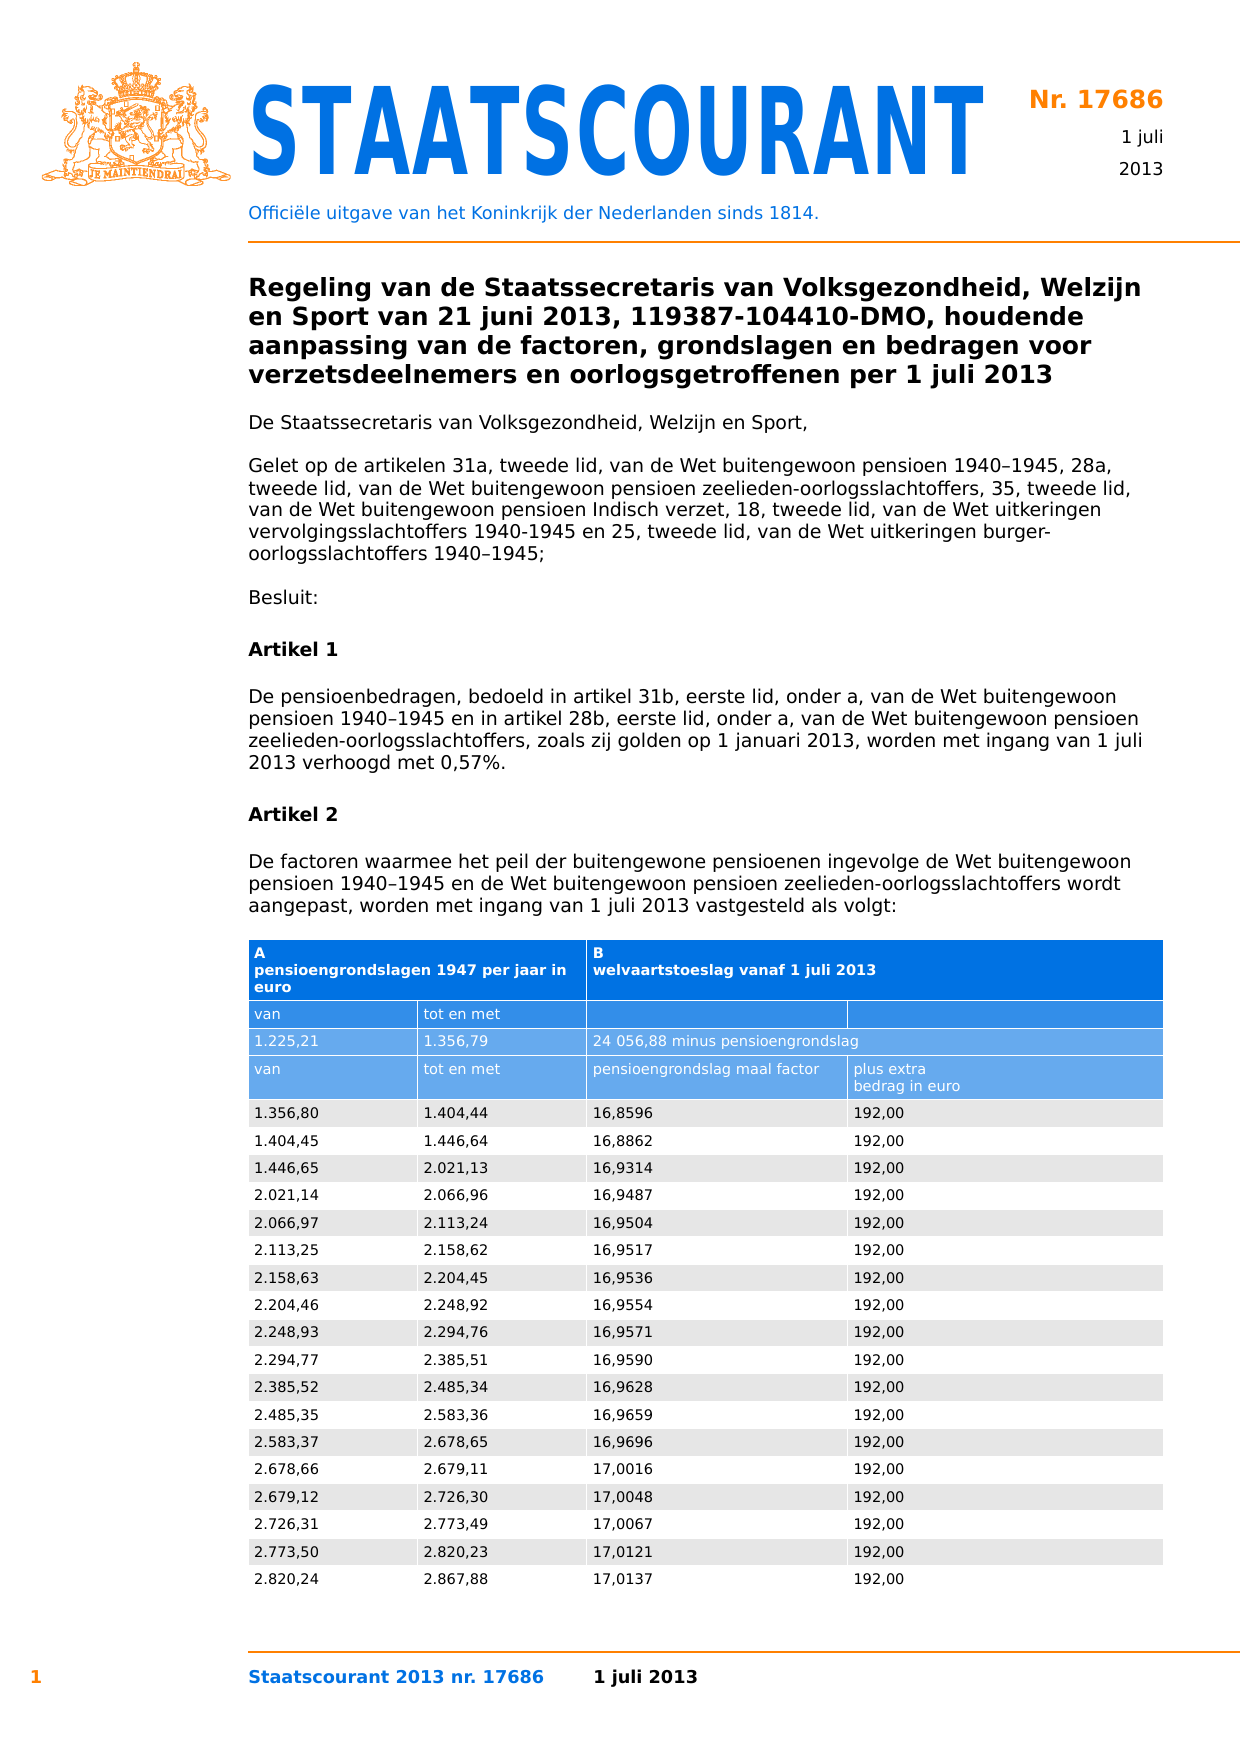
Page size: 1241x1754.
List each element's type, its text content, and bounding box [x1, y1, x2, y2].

table_cell 2.726,30 [418, 1484, 586, 1510]
table_cell 16,8596 [587, 1100, 847, 1127]
table_cell 16,9571 [587, 1320, 847, 1346]
table_cell 17,0048 [587, 1484, 847, 1510]
table_cell 192,00 [848, 1265, 1163, 1291]
table_cell 192,00 [848, 1539, 1163, 1565]
table_cell 2.773,49 [418, 1511, 586, 1538]
table_cell 1 juli [998, 121, 1240, 153]
table_cell 2.248,93 [249, 1320, 417, 1346]
table_cell pensioengrondslag maal factor [587, 1056, 847, 1099]
table_cell 192,00 [848, 1292, 1163, 1318]
table_header A pensioengrondslagen 1947 per jaar in euro [249, 940, 586, 1000]
table_cell 2.485,34 [418, 1374, 586, 1401]
table_header Nr. 17686 [998, 62, 1240, 121]
table_cell 2.678,66 [249, 1457, 417, 1483]
table_cell 2.385,51 [418, 1347, 586, 1373]
table_cell tot en met [418, 1056, 586, 1099]
table_cell tot en met [418, 1001, 586, 1028]
table_cell 192,00 [848, 1511, 1163, 1538]
table_cell 2.248,92 [418, 1292, 586, 1318]
subtitle Artikel 1 [248, 639, 1163, 661]
table_cell 2.485,35 [249, 1402, 417, 1428]
table_cell 2.066,96 [418, 1183, 586, 1209]
table_cell 192,00 [848, 1155, 1163, 1182]
table_cell 2.204,46 [249, 1292, 417, 1318]
table_cell 2.066,97 [249, 1210, 417, 1236]
table_cell 2.021,14 [249, 1183, 417, 1209]
table_cell 17,0121 [587, 1539, 847, 1565]
text De pensioenbedragen, bedoeld in artikel 31b, eerste lid, onder a, van de Wet buitengewoon pensioen 1940–1945 en in artikel 28b, eerste lid, onder a, van de Wet buitengewoon pensioen zeelieden-oorlogsslachtoffers, zoals zij golden op 1 januari 2013, worden met ingang van 1 juli 2013 verhoogd met 0,57%. [248, 686, 1163, 774]
table_cell 16,9504 [587, 1210, 847, 1236]
table_cell 2.158,62 [418, 1238, 586, 1264]
text De Staatssecretaris van Volksgezondheid, Welzijn en Sport, [248, 412, 1163, 433]
text De factoren waarmee het peil der buitengewone pensioenen ingevolge de Wet buitengewoon pensioen 1940–1945 en de Wet buitengewoon pensioen zeelieden-oorlogsslachtoffers wordt aangepast, worden met ingang van 1 juli 2013 vastgesteld als volgt: [248, 851, 1163, 917]
table_cell 1.356,79 [418, 1029, 586, 1055]
table_cell 2.021,13 [418, 1155, 586, 1182]
table_cell 16,9554 [587, 1292, 847, 1318]
table_cell 2.113,24 [418, 1210, 586, 1236]
table_cell 1.225,21 [249, 1029, 417, 1055]
table_cell 2.726,31 [249, 1511, 417, 1538]
table_cell 192,00 [848, 1347, 1163, 1373]
table_cell 1.356,80 [249, 1100, 417, 1127]
table_cell 16,9696 [587, 1429, 847, 1456]
table_cell 192,00 [848, 1374, 1163, 1401]
table_cell 16,9314 [587, 1155, 847, 1182]
table_cell 2.773,50 [249, 1539, 417, 1565]
table_cell plus extra bedrag in euro [848, 1056, 1163, 1099]
table_cell 2.679,12 [249, 1484, 417, 1510]
subtitle Artikel 2 [248, 804, 1163, 826]
picture [41, 62, 231, 186]
table_cell 192,00 [848, 1484, 1163, 1510]
table_cell 192,00 [848, 1238, 1163, 1264]
table_cell 17,0137 [587, 1566, 847, 1592]
table_cell 16,9659 [587, 1402, 847, 1428]
table_cell 2.385,52 [249, 1374, 417, 1401]
table_cell 2.867,88 [418, 1566, 586, 1592]
table_cell 16,9536 [587, 1265, 847, 1291]
table_cell 192,00 [848, 1429, 1163, 1456]
table_cell 192,00 [848, 1100, 1163, 1127]
table_cell 2.583,36 [418, 1402, 586, 1428]
table_cell 16,9517 [587, 1238, 847, 1264]
table_header [25, 62, 248, 241]
table_cell 2.294,76 [418, 1320, 586, 1346]
table_cell 16,8862 [587, 1128, 847, 1154]
table_cell 2.679,11 [418, 1457, 586, 1483]
table_cell [587, 1001, 847, 1028]
table_cell 192,00 [848, 1320, 1163, 1346]
table_cell 1.404,44 [418, 1100, 586, 1127]
table_cell 16,9487 [587, 1183, 847, 1209]
table_cell 192,00 [848, 1566, 1163, 1592]
table_cell Officiële uitgave van het Koninkrijk der Nederlanden sinds 1814. [248, 203, 1240, 241]
table_cell 16,9590 [587, 1347, 847, 1373]
table_cell 2013 [998, 153, 1240, 203]
table_cell 2.294,77 [249, 1347, 417, 1373]
table_cell 2.678,65 [418, 1429, 586, 1456]
table_cell 2.158,63 [249, 1265, 417, 1291]
table_cell 192,00 [848, 1457, 1163, 1483]
table_header STAATSCOURANT [248, 62, 998, 203]
table_cell 192,00 [848, 1402, 1163, 1428]
text Besluit: [248, 587, 1163, 609]
table_cell 24 056,88 minus pensioengrondslag [587, 1029, 1163, 1055]
table_cell 2.820,23 [418, 1539, 586, 1565]
table_cell 2.583,37 [249, 1429, 417, 1456]
table_cell van [249, 1056, 417, 1099]
subtitle Regeling van de Staatssecretaris van Volksgezondheid, Welzijn en Sport van 21 juni 2013, 119387-104410-DMO, houdende aanpassing van de factoren, grondslagen en bedragen voor verzetsdeelnemers en oorlogsgetroffenen per 1 juli 2013 [248, 273, 1163, 390]
table_cell 1.404,45 [249, 1128, 417, 1154]
table_cell 17,0067 [587, 1511, 847, 1538]
table_cell 2.204,45 [418, 1265, 586, 1291]
table_header B welvaartstoeslag vanaf 1 juli 2013 [587, 940, 1163, 1000]
table_cell 1.446,65 [249, 1155, 417, 1182]
table_cell 17,0016 [587, 1457, 847, 1483]
table_cell 2.113,25 [249, 1238, 417, 1264]
table_cell [848, 1001, 1163, 1028]
table_cell 2.820,24 [249, 1566, 417, 1592]
table_cell 192,00 [848, 1128, 1163, 1154]
table_cell 1.446,64 [418, 1128, 586, 1154]
text Gelet op de artikelen 31a, tweede lid, van de Wet buitengewoon pensioen 1940–1945, 28a, tweede lid, van de Wet buitengewoon pensioen zeelieden-oorlogsslachtoffers, 35, tweede lid, van de Wet buitengewoon pensioen Indisch verzet, 18, tweede lid, van de Wet uitkeringen vervolgingsslachtoffers 1940-1945 en 25, tweede lid, van de Wet uitkeringen burger-oorlogsslachtoffers 1940–1945; [248, 455, 1163, 565]
table_cell 16,9628 [587, 1374, 847, 1401]
table_cell van [249, 1001, 417, 1028]
table_cell 192,00 [848, 1210, 1163, 1236]
table_cell 192,00 [848, 1183, 1163, 1209]
